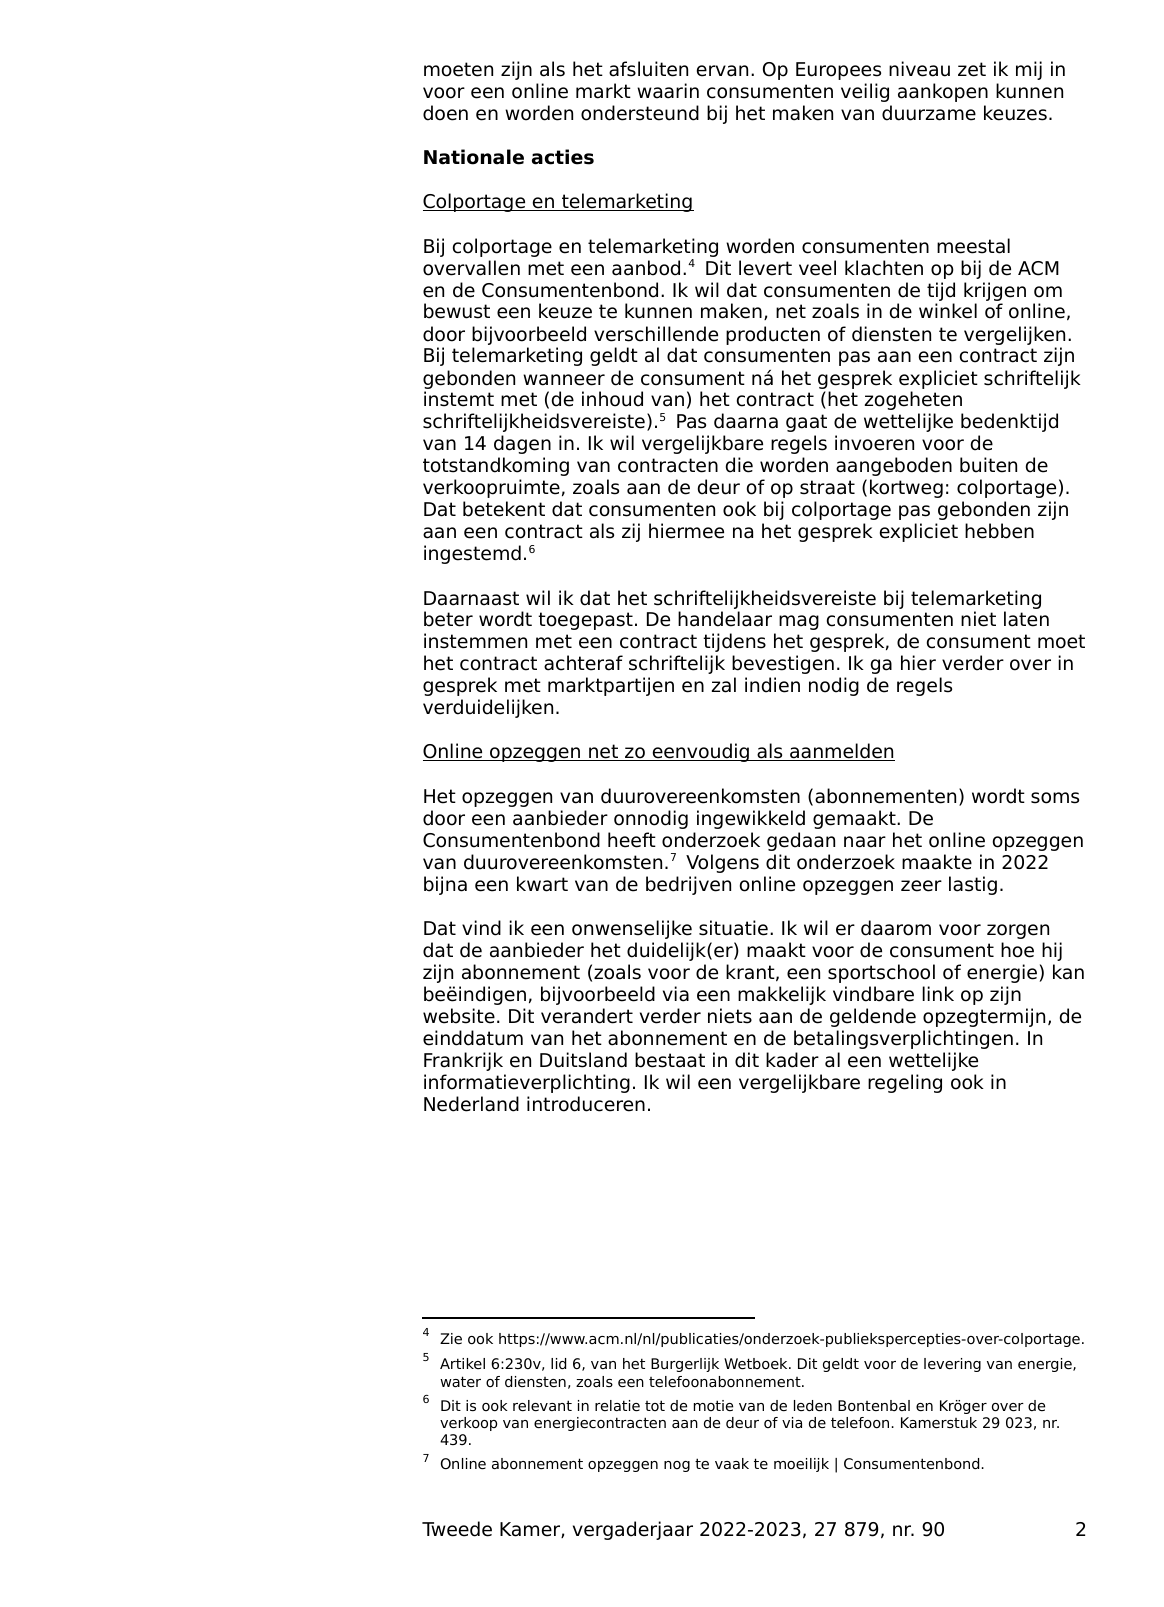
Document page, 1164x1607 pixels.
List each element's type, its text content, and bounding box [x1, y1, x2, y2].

subtitle Nationale acties [422, 147, 1087, 169]
text Online abonnement opzeggen nog te vaak te moeilijk | Consumentenbond. [422, 1452, 1087, 1474]
text Het opzeggen van duurovereenkomsten (abonnementen) wordt soms door een aanbieder onnodig ingewikkeld gemaakt. De Consumentenbond heeft onderzoek gedaan naar het online opzeggen van duurovereenkomsten. Volgens dit onderzoek maakte in 2022 bijna een kwart van de bedrijven online opzeggen zeer lastig. [422, 786, 1087, 896]
text Dit is ook relevant in relatie tot de motie van de leden Bontenbal en Kröger over de verkoop van energiecontracten aan de deur of via de telefoon. Kamerstuk 29 023, nr. 439. [422, 1393, 1087, 1449]
text Zie ook https://www.acm.nl/nl/publicaties/onderzoek-publiekspercepties-over-colportage. [422, 1327, 1087, 1349]
text Bij colportage en telemarketing worden consumenten meestal overvallen met een aanbod. Dit levert veel klachten op bij de ACM en de Consumentenbond. Ik wil dat consumenten de tijd krijgen om bewust een keuze te kunnen maken, net zoals in de winkel of online, door bijvoorbeeld verschillende producten of diensten te vergelijken. Bij telemarketing geldt al dat consumenten pas aan een contract zijn gebonden wanneer de consument ná het gesprek expliciet schriftelijk instemt met (de inhoud van) het contract (het zogeheten schriftelijkheidsvereiste). Pas daarna gaat de wettelijke bedenktijd van 14 dagen in. Ik wil vergelijkbare regels invoeren voor de totstandkoming van contracten die worden aangeboden buiten de verkoopruimte, zoals aan de deur of op straat (kortweg: colportage). Dat betekent dat consumenten ook bij colportage pas gebonden zijn aan een contract als zij hiermee na het gesprek expliciet hebben ingestemd. [422, 236, 1087, 565]
text moeten zijn als het afsluiten ervan. Op Europees niveau zet ik mij in voor een online markt waarin consumenten veilig aankopen kunnen doen en worden ondersteund bij het maken van duurzame keuzes. [422, 59, 1087, 125]
subtitle Online opzeggen net zo eenvoudig als aanmelden [422, 741, 1087, 763]
text Dat vind ik een onwenselijke situatie. Ik wil er daarom voor zorgen dat de aanbieder het duidelijk(er) maakt voor de consument hoe hij zijn abonnement (zoals voor de krant, een sportschool of energie) kan beëindigen, bijvoorbeeld via een makkelijk vindbare link op zijn website. Dit verandert verder niets aan de geldende opzegtermijn, de einddatum van het abonnement en de betalingsverplichtingen. In Frankrijk en Duitsland bestaat in dit kader al een wettelijke informatieverplichting. Ik wil een vergelijkbare regeling ook in Nederland introduceren. [422, 918, 1087, 1116]
subtitle Colportage en telemarketing [422, 191, 1087, 213]
text Daarnaast wil ik dat het schriftelijkheidsvereiste bij telemarketing beter wordt toegepast. De handelaar mag consumenten niet laten instemmen met een contract tijdens het gesprek, de consument moet het contract achteraf schriftelijk bevestigen. Ik ga hier verder over in gesprek met marktpartijen en zal indien nodig de regels verduidelijken. [422, 587, 1087, 719]
text Artikel 6:230v, lid 6, van het Burgerlijk Wetboek. Dit geldt voor de levering van energie, water of diensten, zoals een telefoonabonnement. [422, 1352, 1087, 1391]
